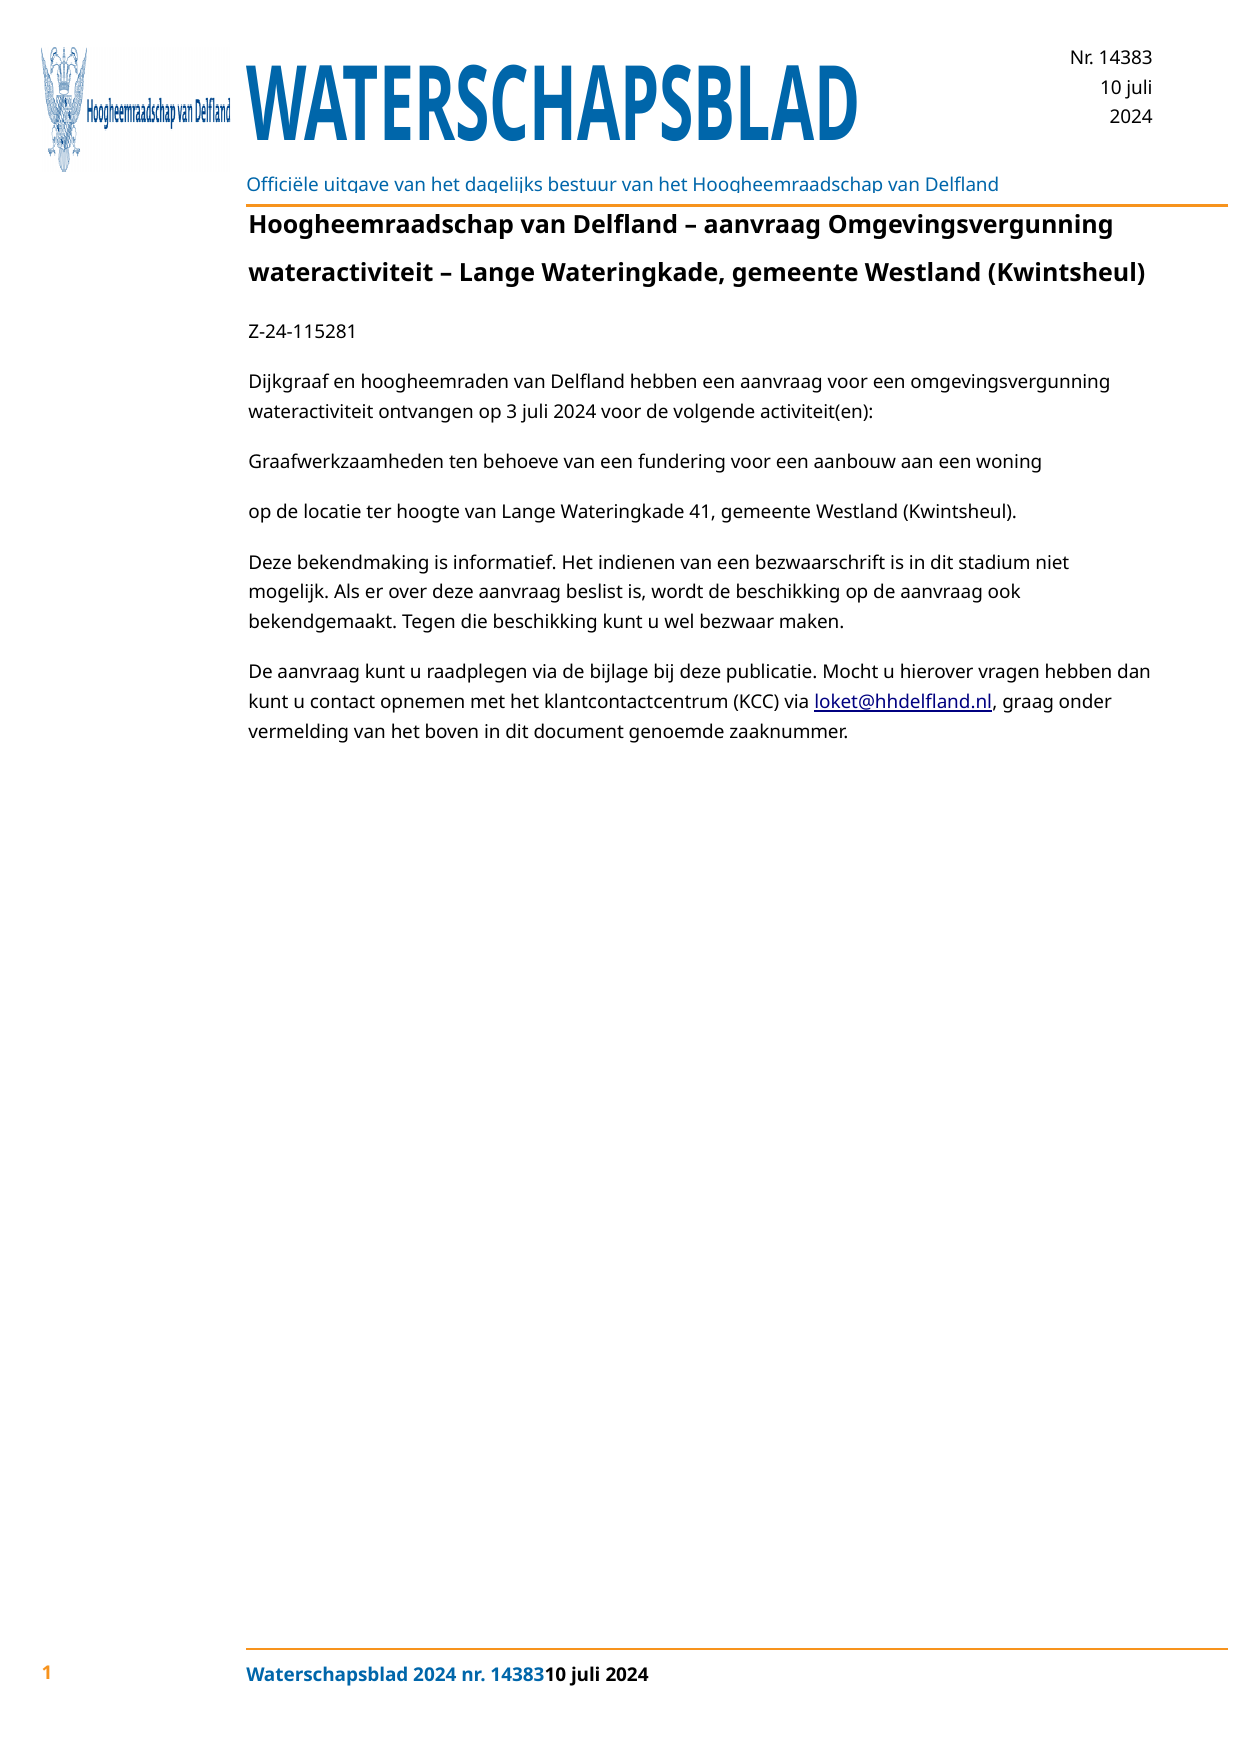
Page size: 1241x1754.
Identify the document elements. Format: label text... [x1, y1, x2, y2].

text Z-24-115281 [248, 318, 1152, 344]
text Hoogheemraadschap van Delfland – aanvraag Omgevingsvergunning wateractiviteit – Lange Wateringkade, gemeente Westland (Kwintsheul) [248, 207, 1152, 288]
text Deze bekendmaking is informatief. Het indienen van een bezwaarschrift is in dit stadium niet mogelijk. Als er over deze aanvraag beslist is, wordt de beschikking op de aanvraag ook bekendgemaakt. Tegen die beschikking kunt u wel bezwaar maken. [248, 549, 1152, 634]
text Graafwerkzaamheden ten behoeve van een fundering voor een aanbouw aan een woning [248, 448, 1152, 474]
text Dijkgraaf en hoogheemraden van Delfland hebben een aanvraag voor een omgevingsvergunning wateractiviteit ontvangen op 3 juli 2024 voor de volgende activiteit(en): [248, 368, 1152, 424]
text De aanvraag kunt u raadplegen via de bijlage bij deze publicatie. Mocht u hierover vragen hebben dan kunt u contact opnemen met het klantcontactcentrum (KCC) via loket@hhdelfland.nl, graag onder vermelding van het boven in dit document genoemde zaaknummer. [248, 659, 1152, 744]
picture [41, 47, 231, 172]
text op de locatie ter hoogte van Lange Wateringkade 41, gemeente Westland (Kwintsheul). [248, 499, 1152, 524]
